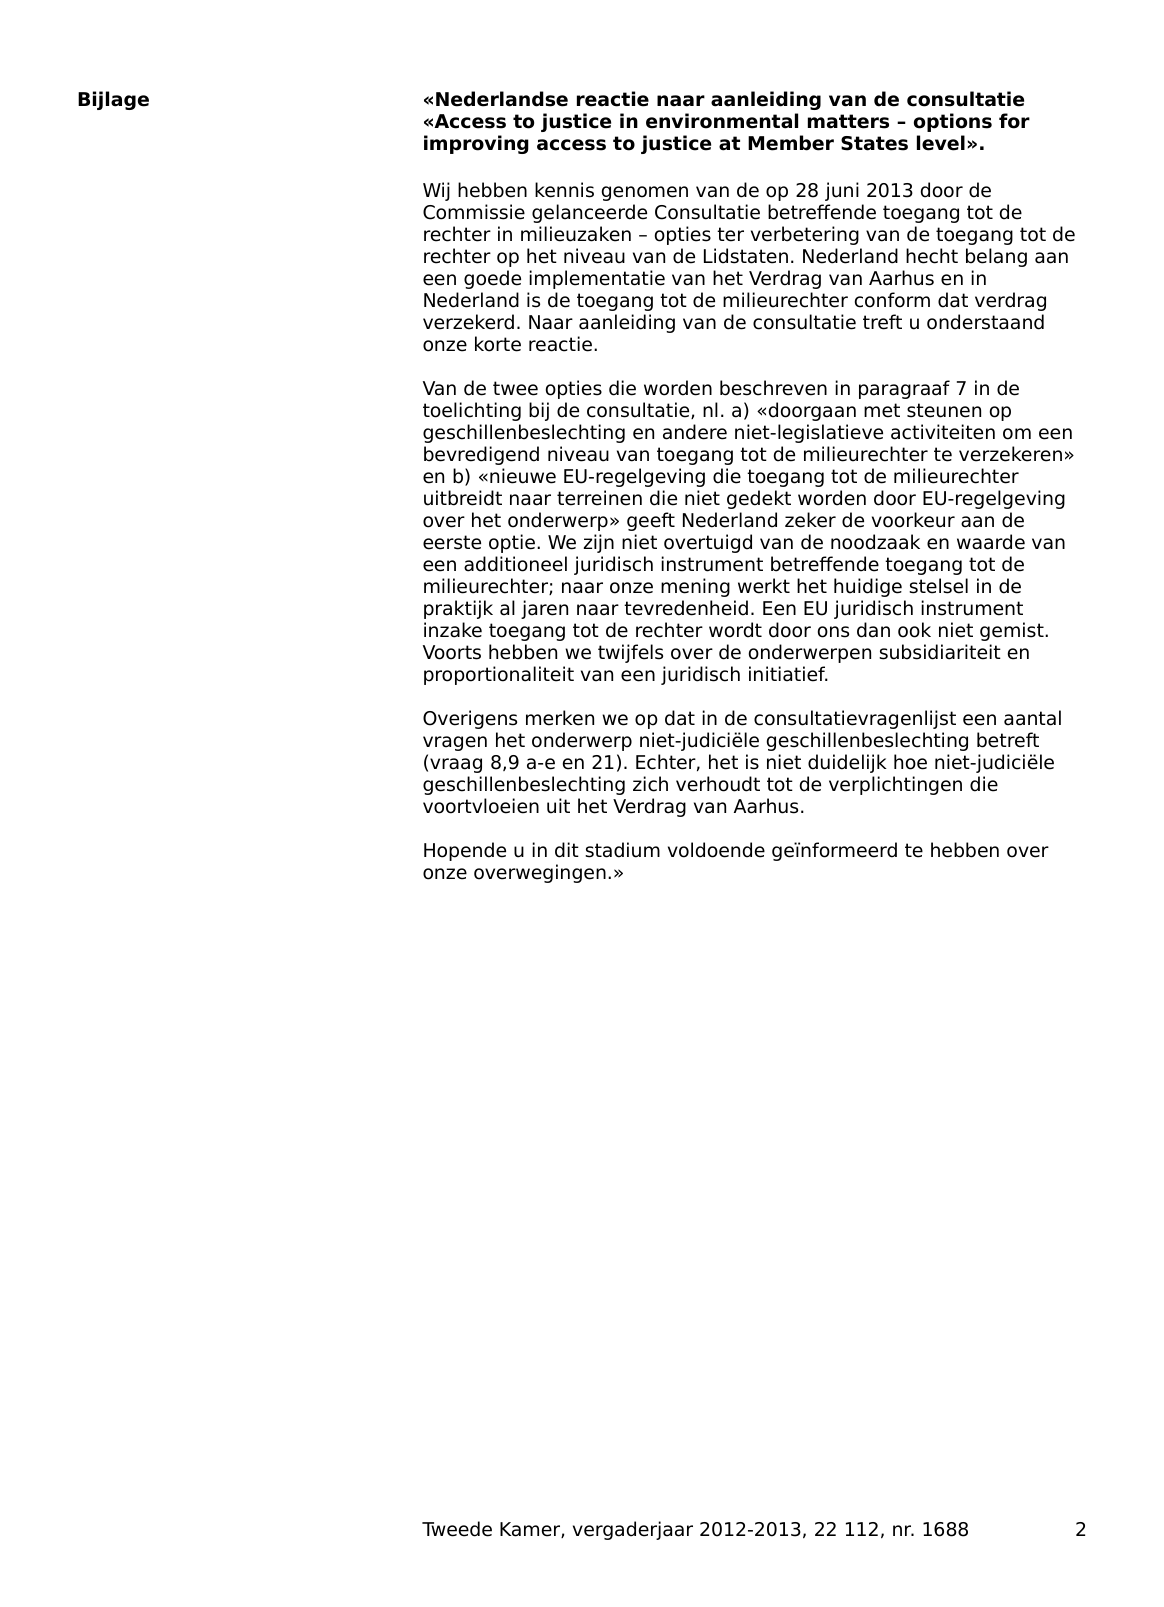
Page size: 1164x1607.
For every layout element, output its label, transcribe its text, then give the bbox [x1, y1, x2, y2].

text Wij hebben kennis genomen van de op 28 juni 2013 door de Commissie gelanceerde Consultatie betreffende toegang tot de rechter in milieuzaken – opties ter verbetering van de toegang tot de rechter op het niveau van de Lidstaten. Nederland hecht belang aan een goede implementatie van het Verdrag van Aarhus en in Nederland is de toegang tot de milieurechter conform dat verdrag verzekerd. Naar aanleiding van de consultatie treft u onderstaand onze korte reactie. [422, 180, 1087, 356]
subtitle Bijlage «Nederlandse reactie naar aanleiding van de consultatie «Access to justice in environmental matters – options for improving access to justice at Member States level». [77, 89, 1087, 155]
text Van de twee opties die worden beschreven in paragraaf 7 in de toelichting bij de consultatie, nl. a) «doorgaan met steunen op geschillenbeslechting en andere niet-legislatieve activiteiten om een bevredigend niveau van toegang tot de milieurechter te verzekeren» en b) «nieuwe EU-regelgeving die toegang tot de milieurechter uitbreidt naar terreinen die niet gedekt worden door EU-regelgeving over het onderwerp» geeft Nederland zeker de voorkeur aan de eerste optie. We zijn niet overtuigd van de noodzaak en waarde van een additioneel juridisch instrument betreffende toegang tot de milieurechter; naar onze mening werkt het huidige stelsel in de praktijk al jaren naar tevredenheid. Een EU juridisch instrument inzake toegang tot de rechter wordt door ons dan ook niet gemist. Voorts hebben we twijfels over de onderwerpen subsidiariteit en proportionaliteit van een juridisch initiatief. [422, 378, 1087, 686]
text Overigens merken we op dat in de consultatievragenlijst een aantal vragen het onderwerp niet-judiciële geschillenbeslechting betreft (vraag 8,9 a-e en 21). Echter, het is niet duidelijk hoe niet-judiciële geschillenbeslechting zich verhoudt tot de verplichtingen die voortvloeien uit het Verdrag van Aarhus. [422, 708, 1087, 818]
text Hopende u in dit stadium voldoende geïnformeerd te hebben over onze overwegingen.» [422, 840, 1087, 884]
